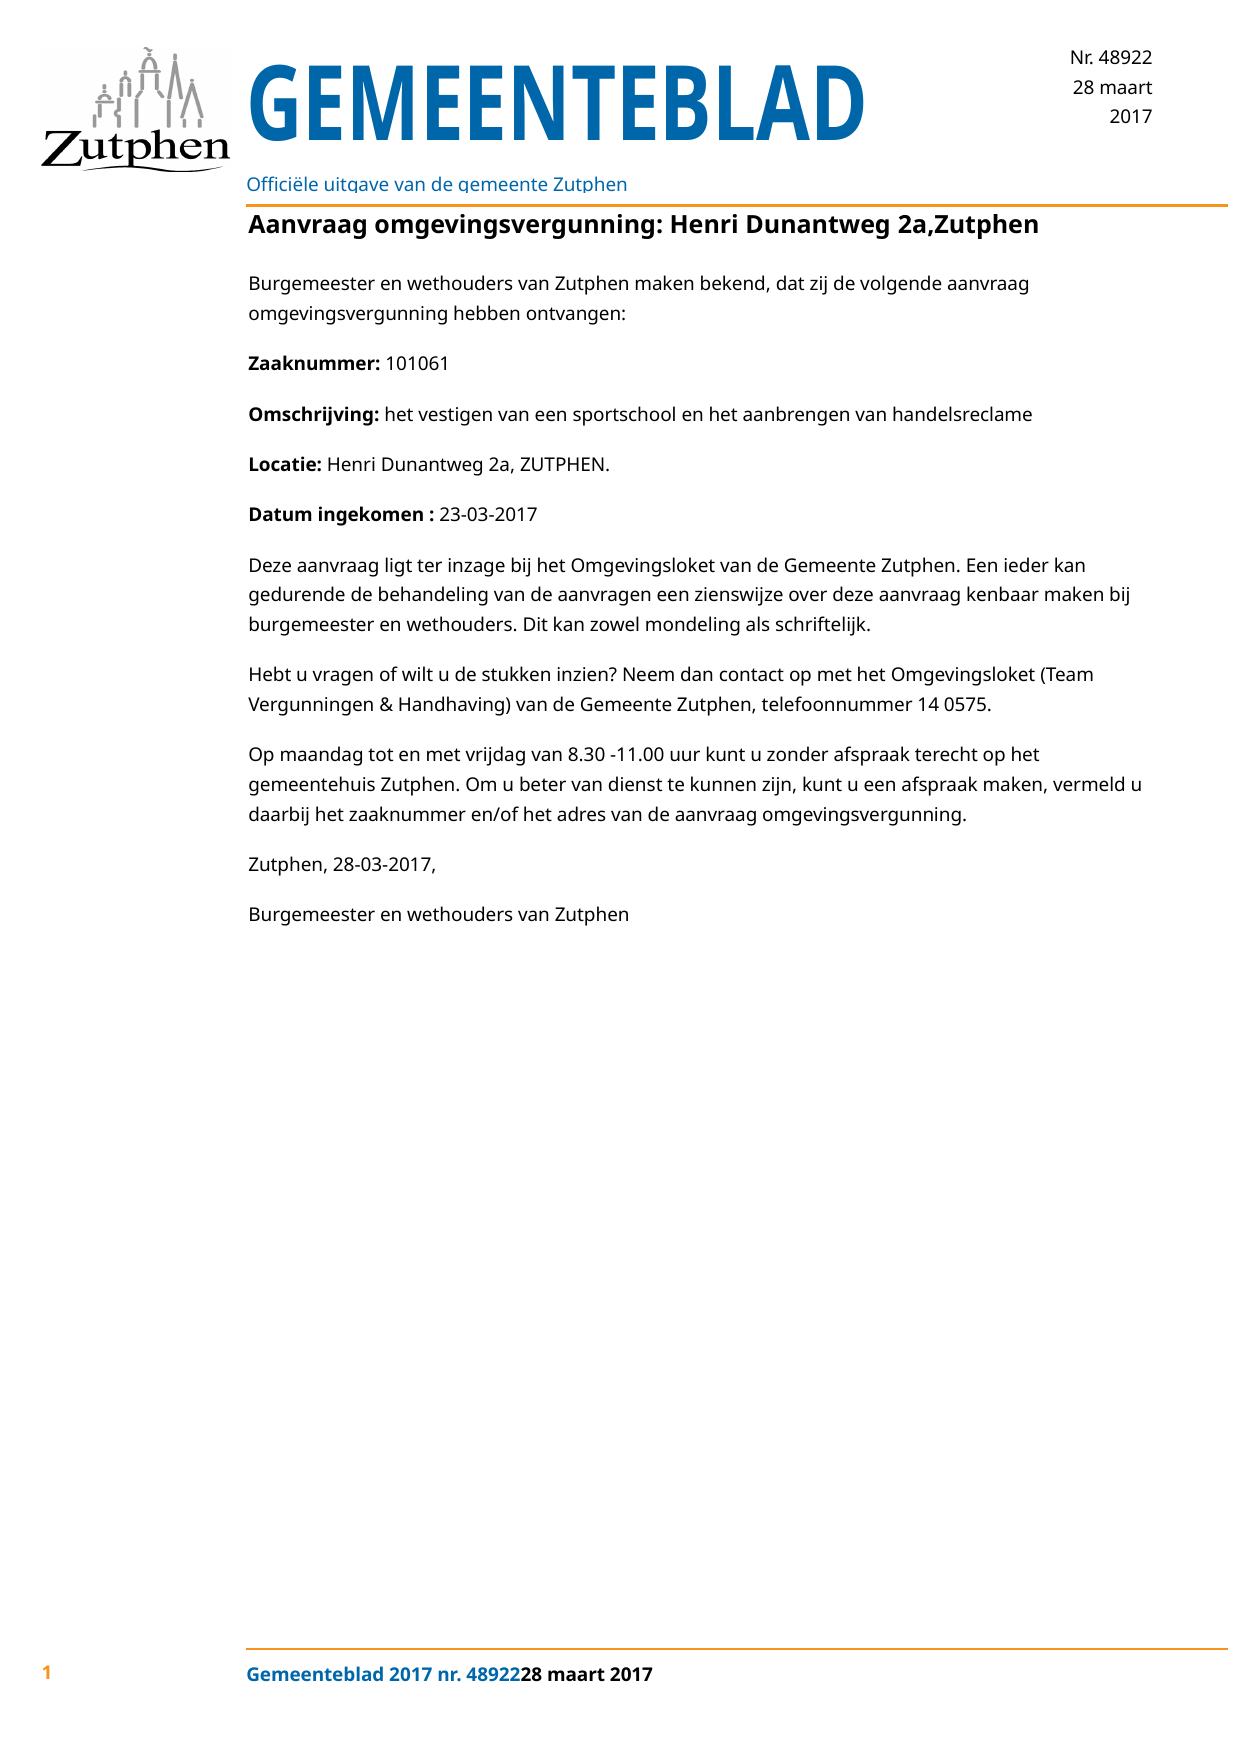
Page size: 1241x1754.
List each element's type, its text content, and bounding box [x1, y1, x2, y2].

text Aanvraag omgevingsvergunning: Henri Dunantweg 2a,Zutphen [248, 207, 1152, 241]
text Burgemeester en wethouders van Zutphen [248, 902, 1152, 927]
text Locatie: Henri Dunantweg 2a, ZUTPHEN. [248, 451, 1152, 477]
text Burgemeester en wethouders van Zutphen maken bekend, dat zij de volgende aanvraag omgevingsvergunning hebben ontvangen: [248, 270, 1152, 326]
text Omschrijving: het vestigen van een sportschool en het aanbrengen van handelsreclame [248, 401, 1152, 426]
text Hebt u vragen of wilt u de stukken inzien? Neem dan contact op met het Omgevingsloket (Team Vergunningen & Handhaving) van de Gemeente Zutphen, telefoonnummer 14 0575. [248, 662, 1152, 717]
text Deze aanvraag ligt ter inzage bij het Omgevingsloket van de Gemeente Zutphen. Een ieder kan gedurende de behandeling van de aanvragen een zienswijze over deze aanvraag kenbaar maken bij burgemeester en wethouders. Dit kan zowel mondeling als schriftelijk. [248, 552, 1152, 637]
text Op maandag tot en met vrijdag van 8.30 -11.00 uur kunt u zonder afspraak terecht op het gemeentehuis Zutphen. Om u beter van dienst te kunnen zijn, kunt u een afspraak maken, vermeld u daarbij het zaaknummer en/of het adres van de aanvraag omgevingsvergunning. [248, 742, 1152, 826]
text Datum ingekomen : 23-03-2017 [248, 502, 1152, 527]
picture [41, 47, 231, 172]
text Zaaknummer: 101061 [248, 350, 1152, 376]
text Zutphen, 28-03-2017, [248, 851, 1152, 877]
